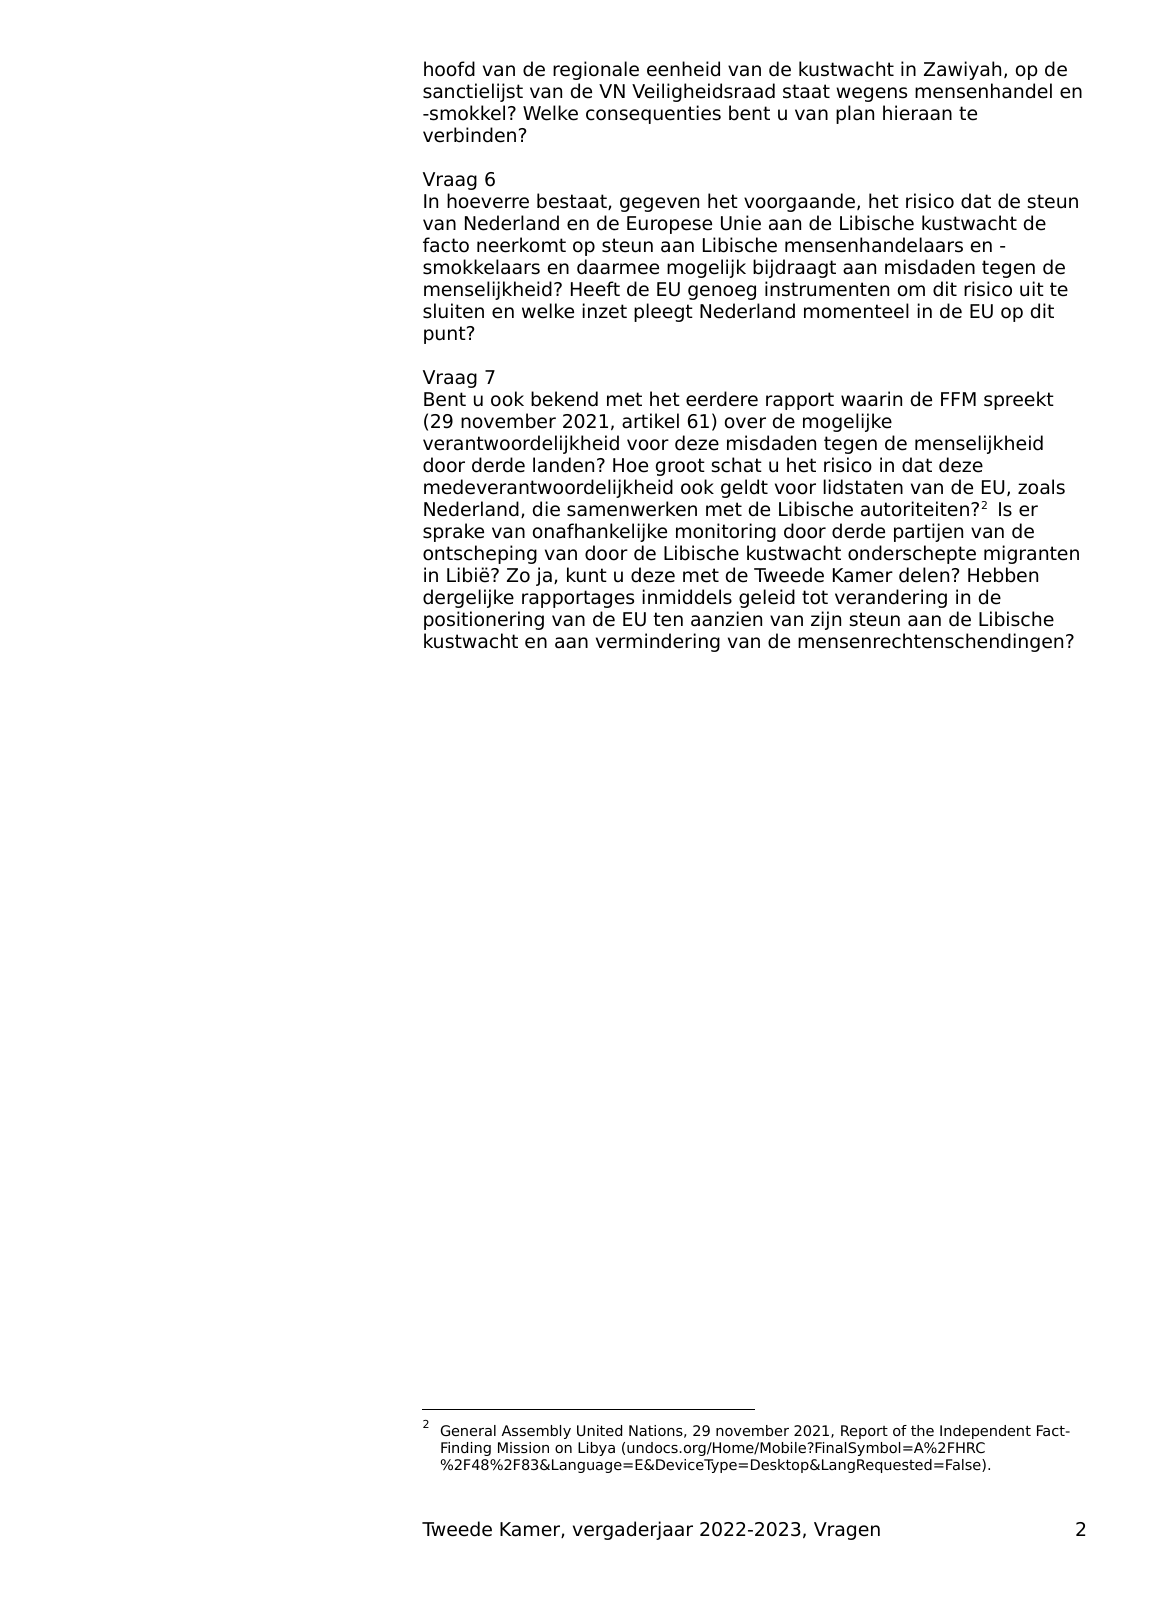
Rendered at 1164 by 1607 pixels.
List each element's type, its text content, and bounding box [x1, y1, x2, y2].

text Bent u ook bekend met het eerdere rapport waarin de FFM spreekt (29 november 2021, artikel 61) over de mogelijke verantwoordelijkheid voor deze misdaden tegen de menselijkheid door derde landen? Hoe groot schat u het risico in dat deze medeverantwoordelijkheid ook geldt voor lidstaten van de EU, zoals Nederland, die samenwerken met de Libische autoriteiten? Is er sprake van onafhankelijke monitoring door derde partijen van de ontscheping van door de Libische kustwacht onderschepte migranten in Libië? Zo ja, kunt u deze met de Tweede Kamer delen? Hebben dergelijke rapportages inmiddels geleid tot verandering in de positionering van de EU ten aanzien van zijn steun aan de Libische kustwacht en aan vermindering van de mensenrechtenschendingen? [422, 389, 1087, 653]
text Vraag 6 [422, 169, 1087, 191]
text Vraag 7 [422, 367, 1087, 389]
text hoofd van de regionale eenheid van de kustwacht in Zawiyah, op de sanctielijst van de VN Veiligheidsraad staat wegens mensenhandel en -smokkel? Welke consequenties bent u van plan hieraan te verbinden? [422, 59, 1087, 147]
text General Assembly United Nations, 29 november 2021, Report of the Independent Fact-Finding Mission on Libya (undocs.org/Home/Mobile?FinalSymbol=A%2FHRC%2F48%2F83&Language=E&DeviceType=Desktop&LangRequested=False). [422, 1418, 1087, 1474]
text In hoeverre bestaat, gegeven het voorgaande, het risico dat de steun van Nederland en de Europese Unie aan de Libische kustwacht de facto neerkomt op steun aan Libische mensenhandelaars en -smokkelaars en daarmee mogelijk bijdraagt aan misdaden tegen de menselijkheid? Heeft de EU genoeg instrumenten om dit risico uit te sluiten en welke inzet pleegt Nederland momenteel in de EU op dit punt? [422, 191, 1087, 345]
